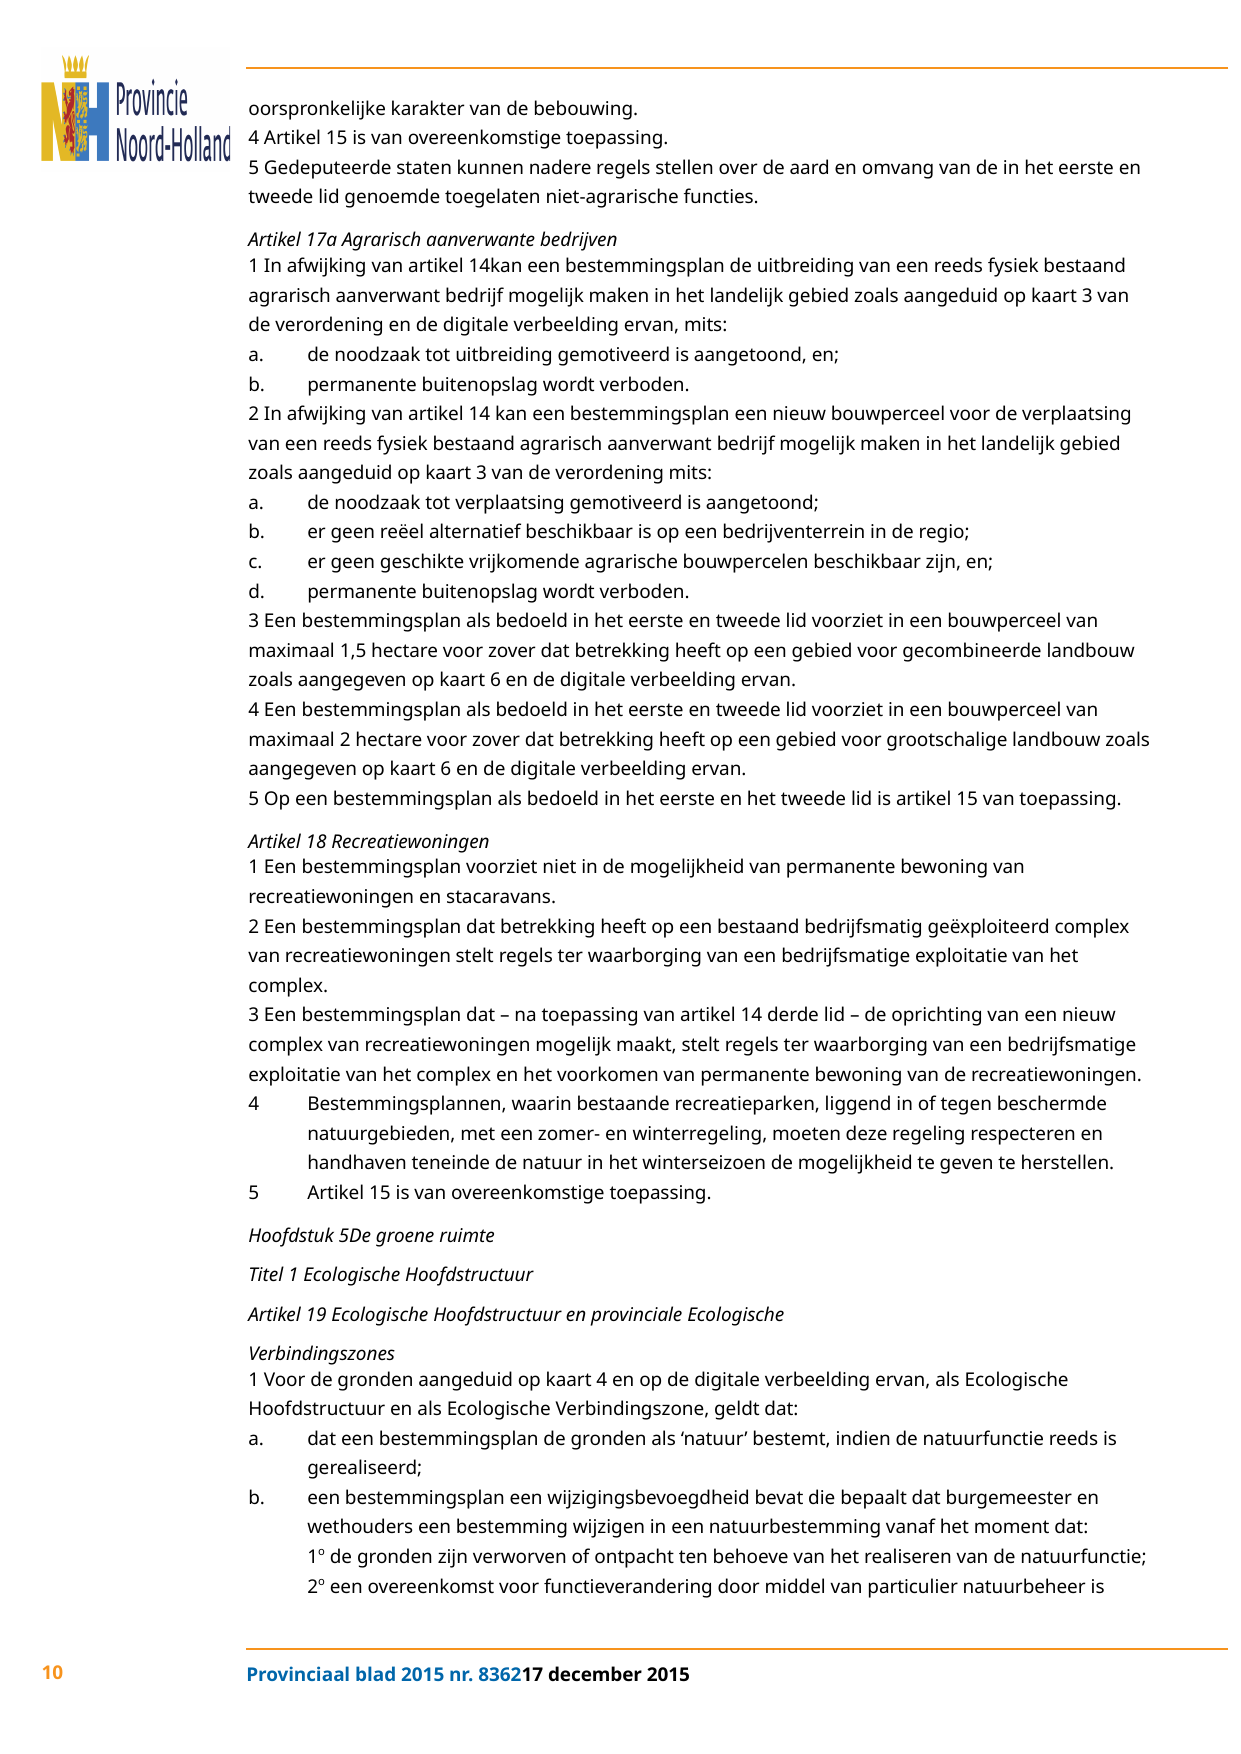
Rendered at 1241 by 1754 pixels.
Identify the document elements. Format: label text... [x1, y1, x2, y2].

list er geen reëel alternatief beschikbaar is op een bedrijventerrein in de regio; [248, 519, 1152, 544]
text 1 Voor de gronden aangeduid op kaart 4 en op de digitale verbeelding ervan, als Ecologische Hoofdstructuur en als Ecologische Verbindingszone, geldt dat: [248, 1366, 1152, 1421]
list Artikel 15 is van overeenkomstige toepassing. [248, 1179, 1152, 1205]
text 2 In afwijking van artikel 14 kan een bestemmingsplan een nieuw bouwperceel voor de verplaatsing van een reeds fysiek bestaand agrarisch aanverwant bedrijf mogelijk maken in het landelijk gebied zoals aangeduid op kaart 3 van de verordening mits: [248, 400, 1152, 485]
text oorspronkelijke karakter van de bebouwing. [248, 95, 1152, 121]
text Artikel 19 Ecologische Hoofdstructuur en provinciale Ecologische [248, 1301, 1152, 1327]
text 1 Een bestemmingsplan voorziet niet in de mogelijkheid van permanente bewoning van recreatiewoningen en stacaravans. [248, 854, 1152, 909]
text Verbindingszones [248, 1340, 1152, 1366]
list dat een bestemmingsplan de gronden als ‘natuur’ bestemt, indien de natuurfunctie reeds is gerealiseerd; [248, 1425, 1152, 1480]
list permanente buitenopslag wordt verboden. [248, 578, 1152, 603]
list permanente buitenopslag wordt verboden. [248, 371, 1152, 396]
text 4 Artikel 15 is van overeenkomstige toepassing. [248, 124, 1152, 150]
text 3 Een bestemmingsplan dat – na toepassing van artikel 14 derde lid – de oprichting van een nieuw complex van recreatiewoningen mogelijk maakt, stelt regels ter waarborging van een bedrijfsmatige exploitatie van het complex en het voorkomen van permanente bewoning van de recreatiewoningen. [248, 1002, 1152, 1087]
picture [41, 47, 231, 172]
text Artikel 17a Agrarisch aanverwante bedrijven [248, 227, 1152, 252]
text 4 Een bestemmingsplan als bedoeld in het eerste en tweede lid voorziet in een bouwperceel van maximaal 2 hectare voor zover dat betrekking heeft op een gebied voor grootschalige landbouw zoals aangegeven op kaart 6 en de digitale verbeelding ervan. [248, 696, 1152, 781]
list een bestemmingsplan een wijzigingsbevoegdheid bevat die bepaalt dat burgemeester en wethouders een bestemming wijzigen in een natuurbestemming vanaf het moment dat: [248, 1484, 1152, 1539]
text 5 Op een bestemmingsplan als bedoeld in het eerste en het tweede lid is artikel 15 van toepassing. [248, 785, 1152, 811]
list de noodzaak tot uitbreiding gemotiveerd is aangetoond, en; [248, 341, 1152, 367]
text Titel 1 Ecologische Hoofdstructuur [248, 1262, 1152, 1287]
text 2 Een bestemmingsplan dat betrekking heeft op een bestaand bedrijfsmatig geëxploiteerd complex van recreatiewoningen stelt regels ter waarborging van een bedrijfsmatige exploitatie van het complex. [248, 913, 1152, 998]
text 5 Gedeputeerde staten kunnen nadere regels stellen over de aard en omvang van de in het eerste en tweede lid genoemde toegelaten niet-agrarische functies. [248, 154, 1152, 209]
list er geen geschikte vrijkomende agrarische bouwpercelen beschikbaar zijn, en; [248, 548, 1152, 574]
text Hoofdstuk 5De groene ruimte [248, 1222, 1152, 1248]
list 2o een overeenkomst voor functieverandering door middel van particulier natuurbeheer is [248, 1573, 1152, 1599]
list Bestemmingsplannen, waarin bestaande recreatieparken, liggend in of tegen beschermde natuurgebieden, met een zomer- en winterregeling, moeten deze regeling respecteren en handhaven teneinde de natuur in het winterseizoen de mogelijkheid te geven te herstellen. [248, 1090, 1152, 1175]
list de noodzaak tot verplaatsing gemotiveerd is aangetoond; [248, 489, 1152, 515]
list 1o de gronden zijn verworven of ontpacht ten behoeve van het realiseren van de natuurfunctie; [248, 1543, 1152, 1569]
text 1 In afwijking van artikel 14kan een bestemmingsplan de uitbreiding van een reeds fysiek bestaand agrarisch aanverwant bedrijf mogelijk maken in het landelijk gebied zoals aangeduid op kaart 3 van de verordening en de digitale verbeelding ervan, mits: [248, 252, 1152, 337]
text Artikel 18 Recreatiewoningen [248, 828, 1152, 854]
text 3 Een bestemmingsplan als bedoeld in het eerste en tweede lid voorziet in een bouwperceel van maximaal 1,5 hectare voor zover dat betrekking heeft op een gebied voor gecombineerde landbouw zoals aangegeven op kaart 6 en de digitale verbeelding ervan. [248, 607, 1152, 692]
